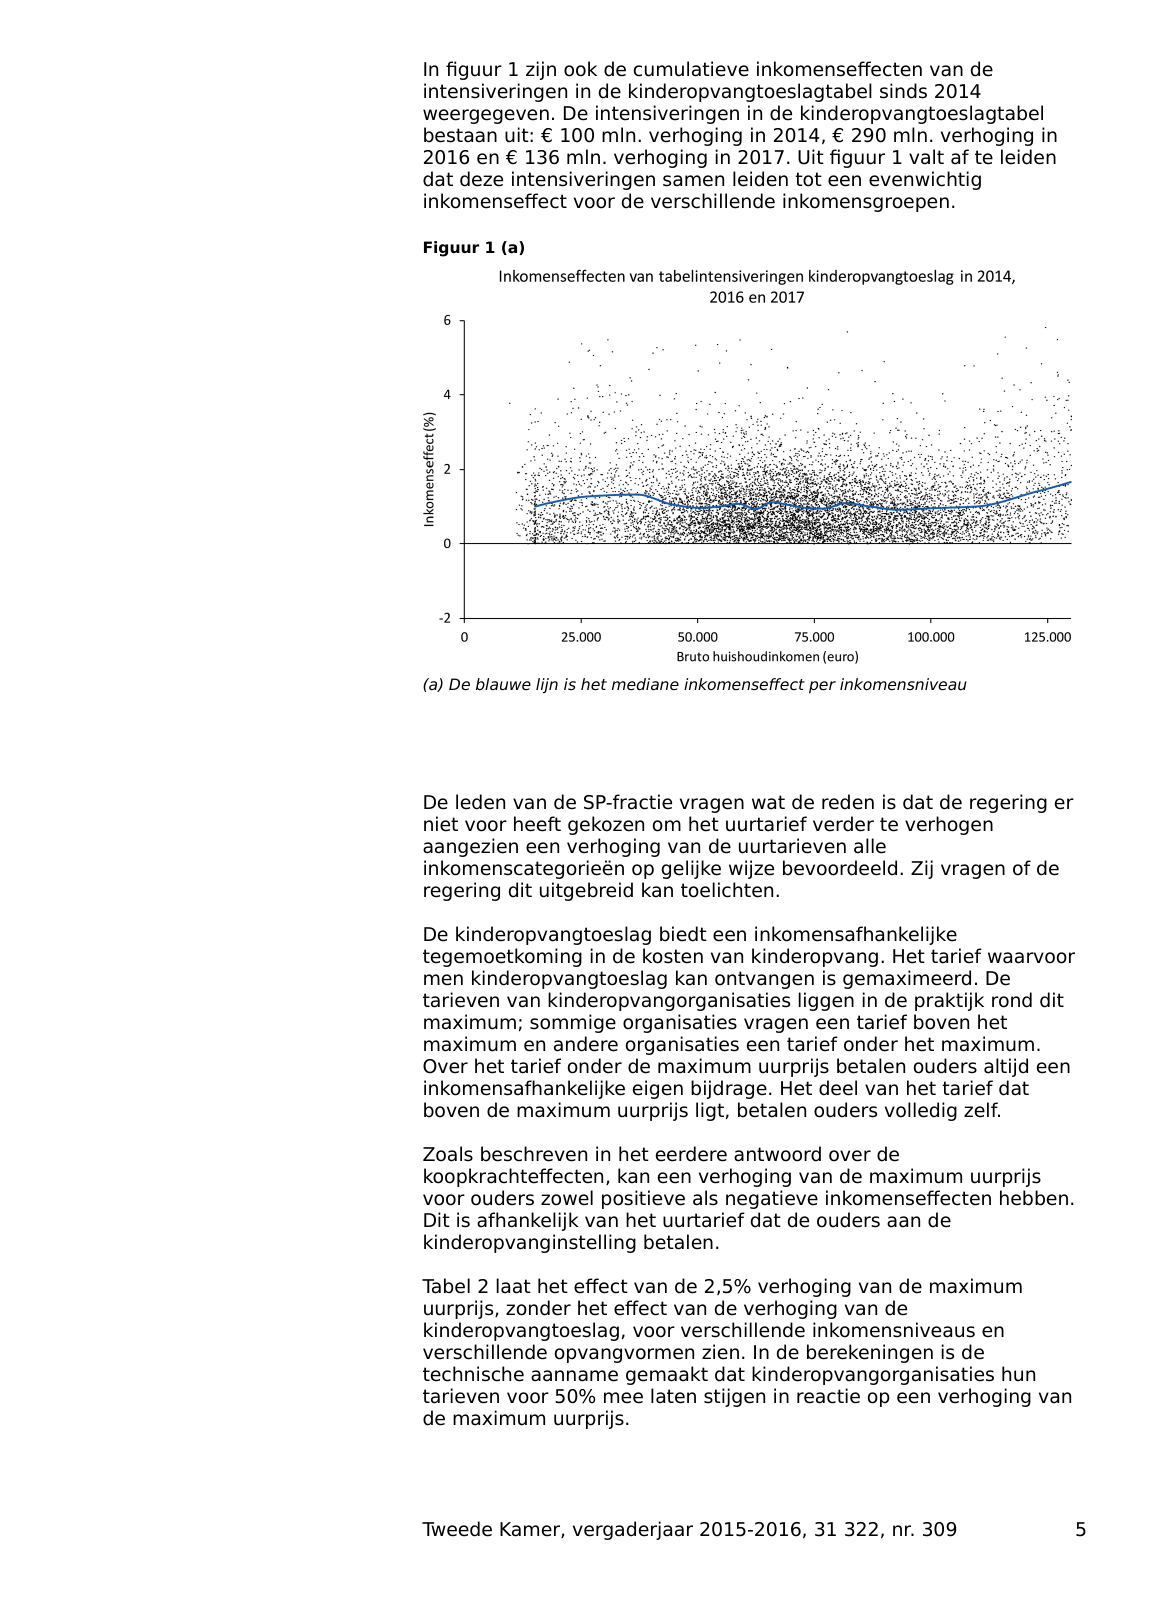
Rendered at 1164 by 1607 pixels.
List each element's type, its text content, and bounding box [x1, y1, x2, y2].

text De kinderopvangtoeslag biedt een inkomensafhankelijke tegemoetkoming in de kosten van kinderopvang. Het tarief waarvoor men kinderopvangtoeslag kan ontvangen is gemaximeerd. De tarieven van kinderopvangorganisaties liggen in de praktijk rond dit maximum; sommige organisaties vragen een tarief boven het maximum en andere organisaties een tarief onder het maximum. Over het tarief onder de maximum uurprijs betalen ouders altijd een inkomensafhankelijke eigen bijdrage. Het deel van het tarief dat boven de maximum uurprijs ligt, betalen ouders volledig zelf. [422, 924, 1087, 1121]
picture [422, 268, 1072, 665]
text De leden van de SP-fractie vragen wat de reden is dat de regering er niet voor heeft gekozen om het uurtarief verder te verhogen aangezien een verhoging van de uurtarieven alle inkomenscategorieën op gelijke wijze bevoordeeld. Zij vragen of de regering dit uitgebreid kan toelichten. [422, 792, 1087, 901]
text (a) De blauwe lijn is het mediane inkomenseffect per inkomensniveau [422, 676, 1072, 694]
text Zoals beschreven in het eerdere antwoord over de koopkrachteffecten, kan een verhoging van de maximum uurprijs voor ouders zowel positieve als negatieve inkomenseffecten hebben. Dit is afhankelijk van het uurtarief dat de ouders aan de kinderopvanginstelling betalen. [422, 1144, 1087, 1253]
text Tabel 2 laat het effect van de 2,5% verhoging van de maximum uurprijs, zonder het effect van de verhoging van de kinderopvangtoeslag, voor verschillende inkomensniveaus en verschillende opvangvormen zien. In de berekeningen is de technische aanname gemaakt dat kinderopvangorganisaties hun tarieven voor 50% mee laten stijgen in reactie op een verhoging van de maximum uurprijs. [422, 1276, 1087, 1429]
text In figuur 1 zijn ook de cumulatieve inkomenseffecten van de intensiveringen in de kinderopvangtoeslagtabel sinds 2014 weergegeven. De intensiveringen in de kinderopvangtoeslagtabel bestaan uit: € 100 mln. verhoging in 2014, € 290 mln. verhoging in 2016 en € 136 mln. verhoging in 2017. Uit figuur 1 valt af te leiden dat deze intensiveringen samen leiden tot een evenwichtig inkomenseffect voor de verschillende inkomensgroepen. [422, 59, 1087, 213]
text Figuur 1 (a) [422, 239, 1072, 257]
